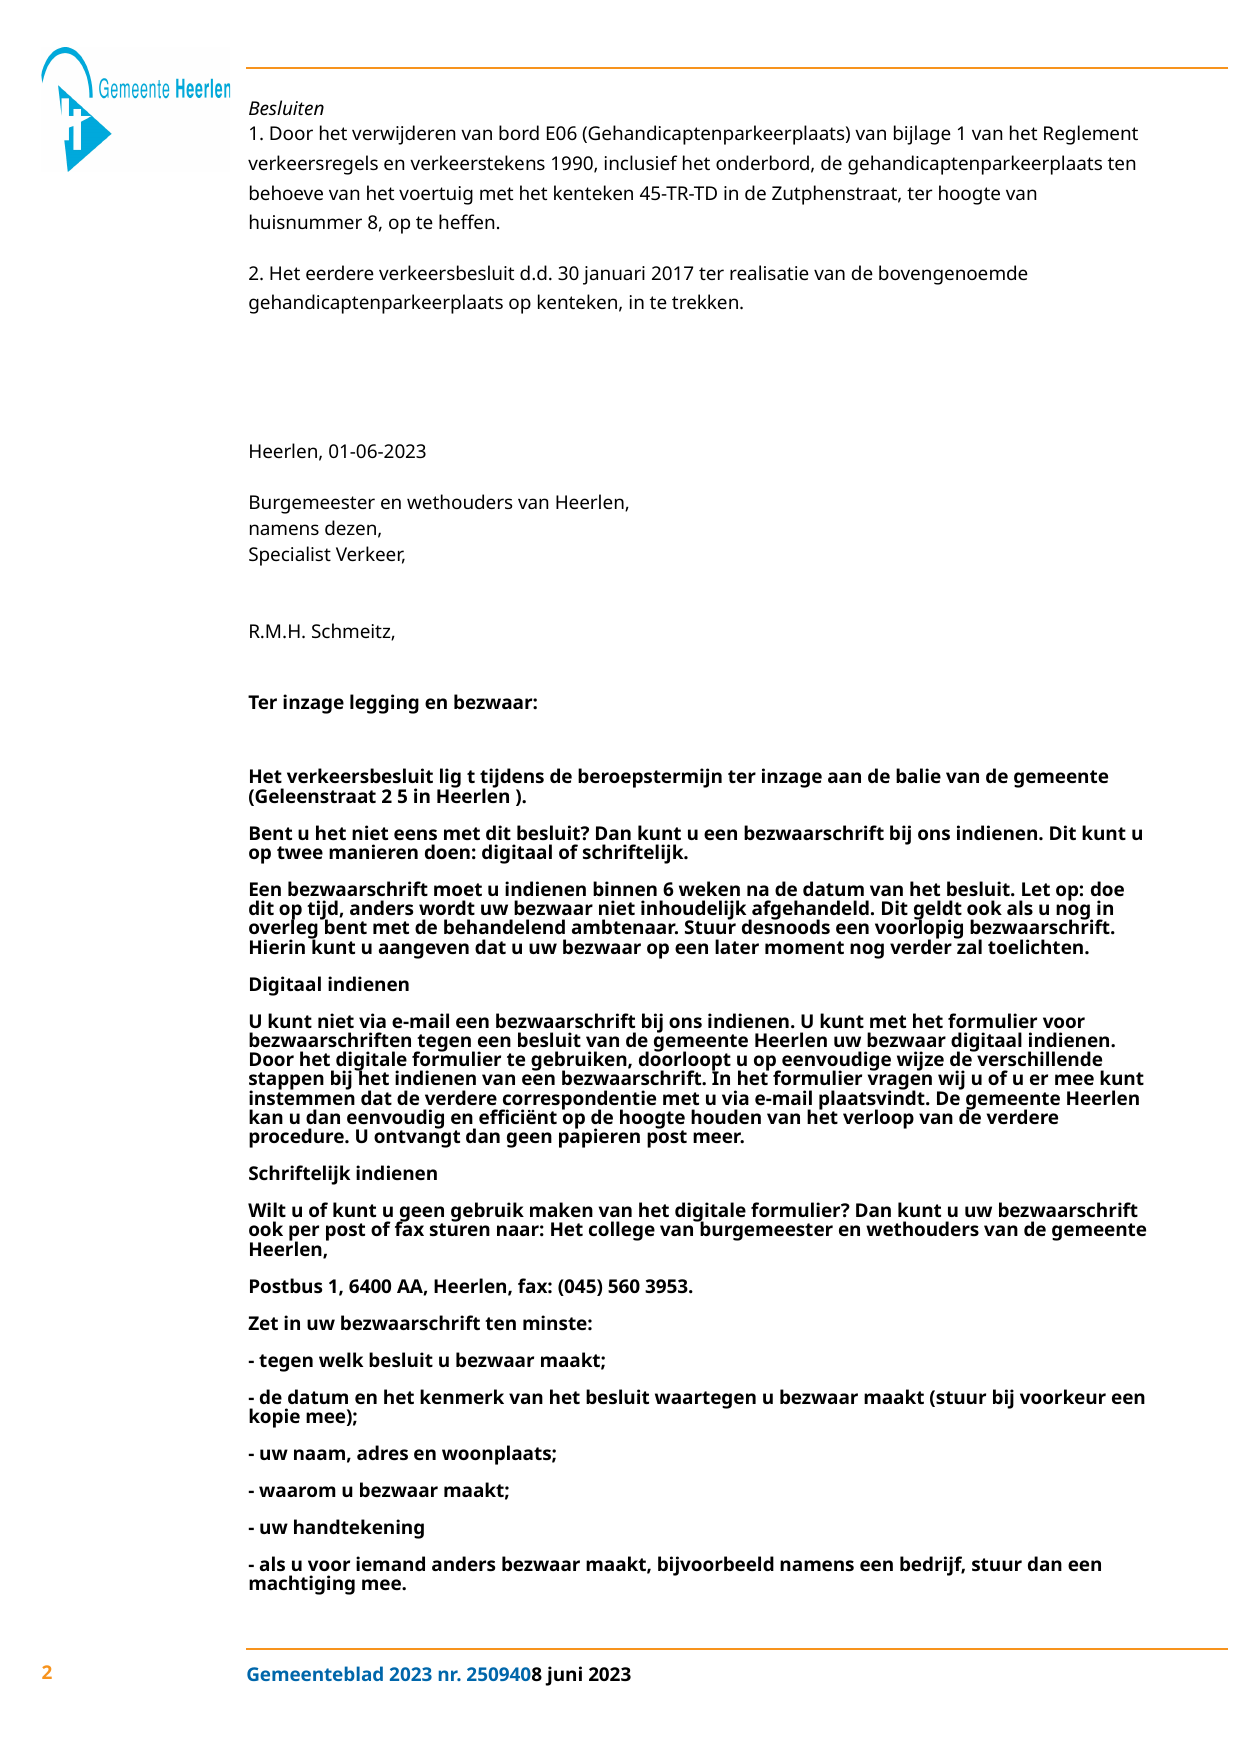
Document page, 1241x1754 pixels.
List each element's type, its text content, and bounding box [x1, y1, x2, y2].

text Digitaal indienen [248, 976, 1152, 995]
text - tegen welk besluit u bezwaar maakt; [248, 1352, 1152, 1371]
text R.M.H. Schmeitz, [248, 618, 1152, 644]
text Ter inzage legging en bezwaar: [248, 694, 1152, 714]
text Schriftelijk indienen [248, 1165, 1152, 1184]
text U kunt niet via e-mail een bezwaarschrift bij ons indienen. U kunt met het formulier voor bezwaarschriften tegen een besluit van de gemeente Heerlen uw bezwaar digitaal indienen. Door het digitale formulier te gebruiken, doorloopt u op eenvoudige wijze de verschillende stappen bij het indienen van een bezwaarschrift. In het formulier vragen wij u of u er mee kunt instemmen dat de verdere correspondentie met u via e-mail plaatsvindt. De gemeente Heerlen kan u dan eenvoudig en efficiënt op de hoogte houden van het verloop van de verdere procedure. U ontvangt dan geen papieren post meer. [248, 1013, 1152, 1147]
text Postbus 1, 6400 AA, Heerlen, fax: (045) 560 3953. [248, 1278, 1152, 1297]
text Burgemeester en wethouders van Heerlen, [248, 489, 1152, 515]
text Bent u het niet eens met dit besluit? Dan kunt u een bezwaarschrift bij ons indienen. Dit kunt u op twee manieren doen: digitaal of schriftelijk. [248, 824, 1152, 863]
text Zet in uw bezwaarschrift ten minste: [248, 1315, 1152, 1334]
text 2. Het eerdere verkeersbesluit d.d. 30 januari 2017 ter realisatie van de bovengenoemde gehandicaptenparkeerplaats op kenteken, in te trekken. [248, 260, 1152, 315]
text - waarom u bezwaar maakt; [248, 1482, 1152, 1501]
text - uw naam, adres en woonplaats; [248, 1445, 1152, 1464]
text - als u voor iemand anders bezwaar maakt, bijvoorbeeld namens een bedrijf, stuur dan een machtiging mee. [248, 1556, 1152, 1594]
picture [41, 47, 231, 172]
text Besluiten [248, 95, 1152, 121]
text Wilt u of kunt u geen gebruik maken van het digitale formulier? Dan kunt u uw bezwaarschrift ook per post of fax sturen naar: Het college van burgemeester en wethouders van de gemeente Heerlen, [248, 1202, 1152, 1260]
text Heerlen, 01-06-2023 [248, 438, 1152, 464]
picture [41, 47, 59, 70]
text Het verkeersbesluit lig t tijdens de beroepstermijn ter inzage aan de balie van de gemeente (Geleenstraat 2 5 in Heerlen ). [248, 768, 1152, 807]
text - uw handtekening [248, 1519, 1152, 1538]
text Een bezwaarschrift moet u indienen binnen 6 weken na de datum van het besluit. Let op: doe dit op tijd, anders wordt uw bezwaar niet inhoudelijk afgehandeld. Dit geldt ook als u nog in overleg bent met de behandelend ambtenaar. Stuur desnoods een voorlopig bezwaarschrift. Hierin kunt u aangeven dat u uw bezwaar op een later moment nog verder zal toelichten. [248, 881, 1152, 958]
text 1. Door het verwijderen van bord E06 (Gehandicaptenparkeerplaats) van bijlage 1 van het Reglement verkeersregels en verkeerstekens 1990, inclusief het onderbord, de gehandicaptenparkeerplaats ten behoeve van het voertuig met het kenteken 45-TR-TD in de Zutphenstraat, ter hoogte van huisnummer 8, op te heffen. [248, 121, 1152, 235]
text Specialist Verkeer, [248, 541, 1152, 567]
text - de datum en het kenmerk van het besluit waartegen u bezwaar maakt (stuur bij voorkeur een kopie mee); [248, 1389, 1152, 1427]
text namens dezen, [248, 515, 1152, 541]
